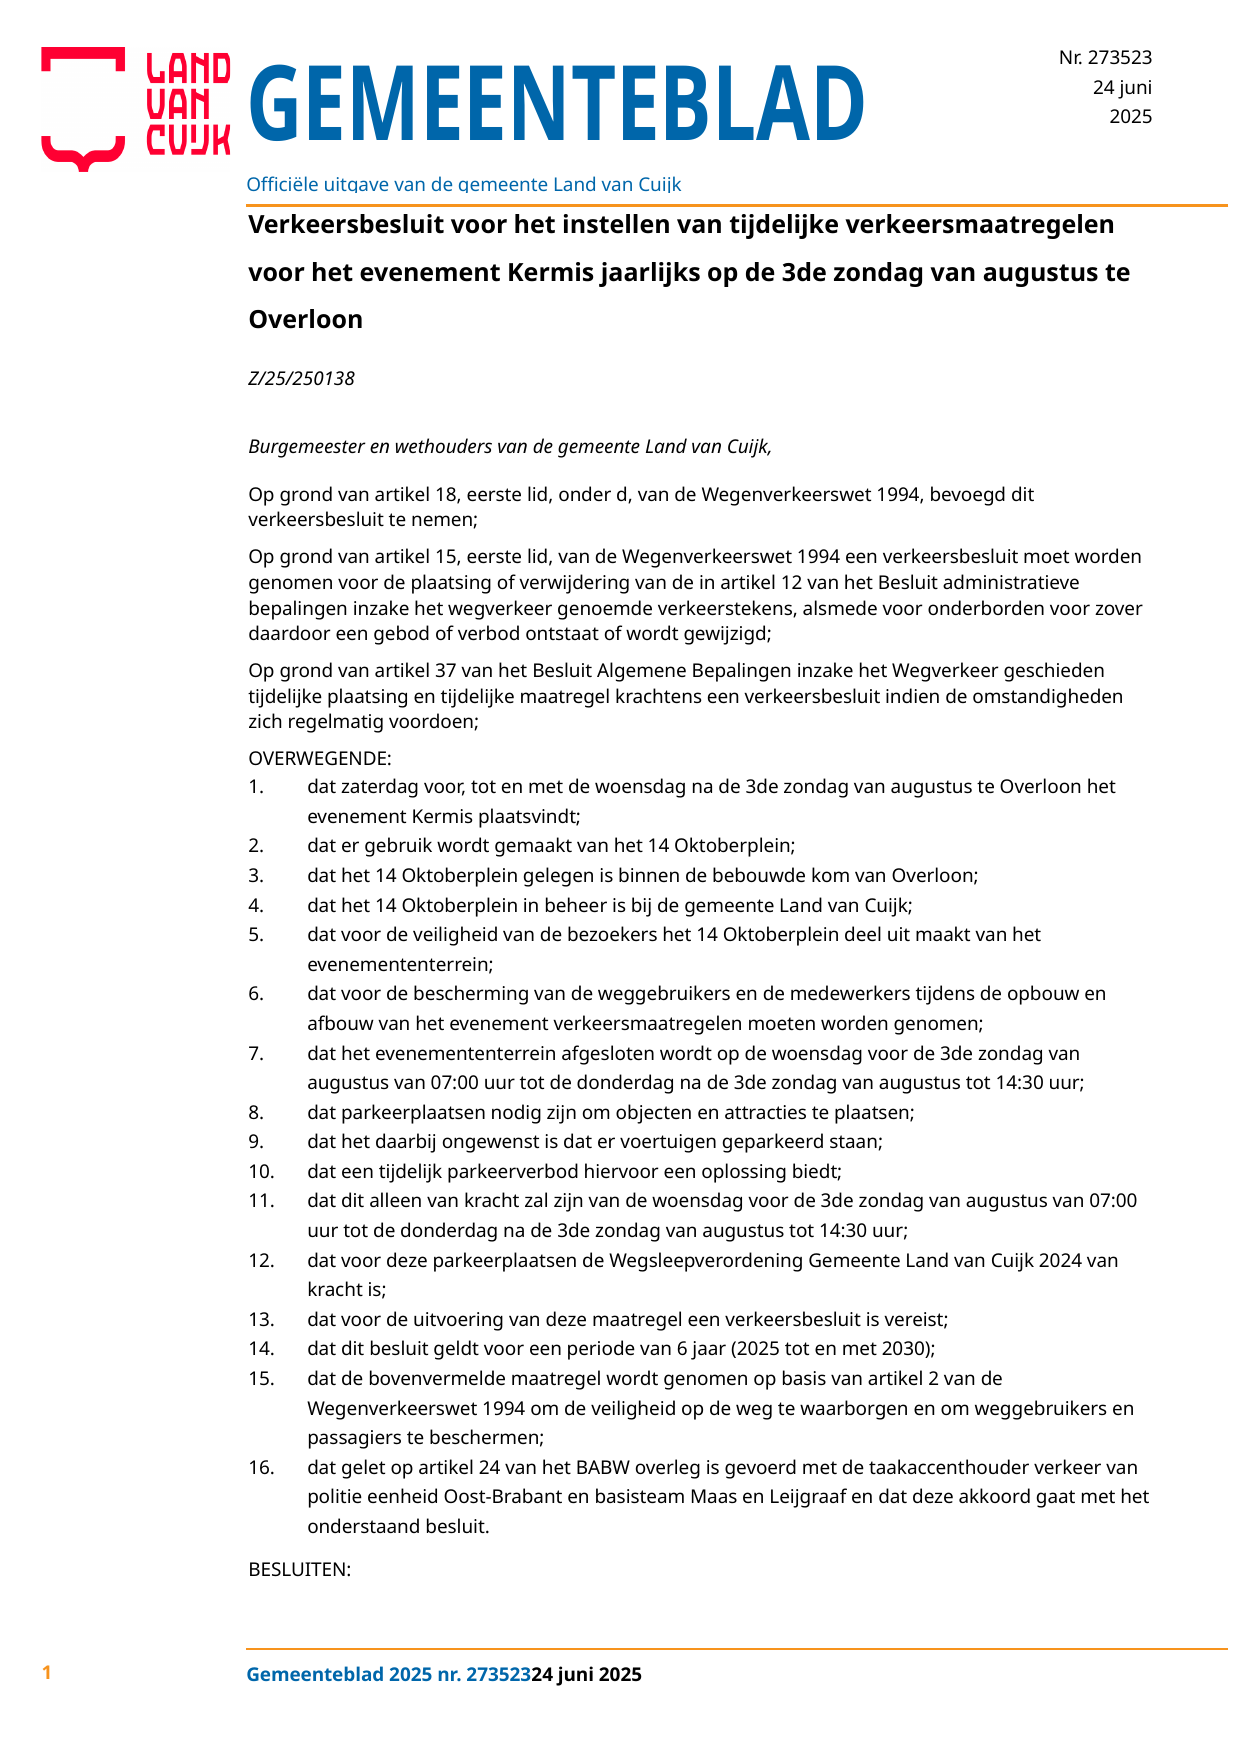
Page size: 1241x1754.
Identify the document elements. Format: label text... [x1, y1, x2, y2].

list dat het evenemententerrein afgesloten wordt op de woensdag voor de 3de zondag van augustus van 07:00 uur tot de donderdag na de 3de zondag van augustus tot 14:30 uur; [248, 1040, 1152, 1095]
list dat het 14 Oktoberplein gelegen is binnen de bebouwde kom van Overloon; [248, 862, 1152, 888]
text Op grond van artikel 15, eerste lid, van de Wegenverkeerswet 1994 een verkeersbesluit moet worden genomen voor de plaatsing of verwijdering van de in artikel 12 van het Besluit administratieve bepalingen inzake het wegverkeer genoemde verkeerstekens, alsmede voor onderborden voor zover daardoor een gebod of verbod ontstaat of wordt gewijzigd; [248, 543, 1152, 646]
text Burgemeester en wethouders van de gemeente Land van Cuijk, [248, 433, 1152, 459]
list dat dit besluit geldt voor een periode van 6 jaar (2025 tot en met 2030); [248, 1336, 1152, 1361]
list dat er gebruik wordt gemaakt van het 14 Oktoberplein; [248, 833, 1152, 858]
list dat een tijdelijk parkeerverbod hiervoor een oplossing biedt; [248, 1158, 1152, 1184]
text Verkeersbesluit voor het instellen van tijdelijke verkeersmaatregelen voor het evenement Kermis jaarlijks op de 3de zondag van augustus te Overloon [248, 207, 1152, 336]
list dat gelet op artikel 24 van het BABW overleg is gevoerd met de taakaccenthouder verkeer van politie eenheid Oost-Brabant en basisteam Maas en Leijgraaf en dat deze akkoord gaat met het onderstaand besluit. [248, 1454, 1152, 1539]
text Op grond van artikel 37 van het Besluit Algemene Bepalingen inzake het Wegverkeer geschieden tijdelijke plaatsing en tijdelijke maatregel krachtens een verkeersbesluit indien de omstandigheden zich regelmatig voordoen; [248, 657, 1152, 734]
list dat parkeerplaatsen nodig zijn om objecten en attracties te plaatsen; [248, 1099, 1152, 1125]
list dat voor de uitvoering van deze maatregel een verkeersbesluit is vereist; [248, 1306, 1152, 1332]
list dat voor de veiligheid van de bezoekers het 14 Oktoberplein deel uit maakt van het evenemententerrein; [248, 921, 1152, 977]
list dat de bovenvermelde maatregel wordt genomen op basis van artikel 2 van de Wegenverkeerswet 1994 om de veiligheid op de weg te waarborgen en om weggebruikers en passagiers te beschermen; [248, 1365, 1152, 1450]
picture [41, 47, 231, 172]
text Z/25/250138 [248, 366, 1152, 391]
list dat dit alleen van kracht zal zijn van de woensdag voor de 3de zondag van augustus van 07:00 uur tot de donderdag na de 3de zondag van augustus tot 14:30 uur; [248, 1188, 1152, 1243]
text OVERWEGENDE: [248, 745, 1152, 771]
list dat het 14 Oktoberplein in beheer is bij de gemeente Land van Cuijk; [248, 892, 1152, 918]
list dat voor deze parkeerplaatsen de Wegsleepverordening Gemeente Land van Cuijk 2024 van kracht is; [248, 1247, 1152, 1302]
list dat voor de bescherming van de weggebruikers en de medewerkers tijdens de opbouw en afbouw van het evenement verkeersmaatregelen moeten worden genomen; [248, 981, 1152, 1036]
list dat zaterdag voor, tot en met de woensdag na de 3de zondag van augustus te Overloon het evenement Kermis plaatsvindt; [248, 773, 1152, 829]
text Op grond van artikel 18, eerste lid, onder d, van de Wegenverkeerswet 1994, bevoegd dit verkeersbesluit te nemen; [248, 481, 1152, 532]
list dat het daarbij ongewenst is dat er voertuigen geparkeerd staan; [248, 1128, 1152, 1154]
text BESLUITEN: [248, 1556, 1152, 1582]
